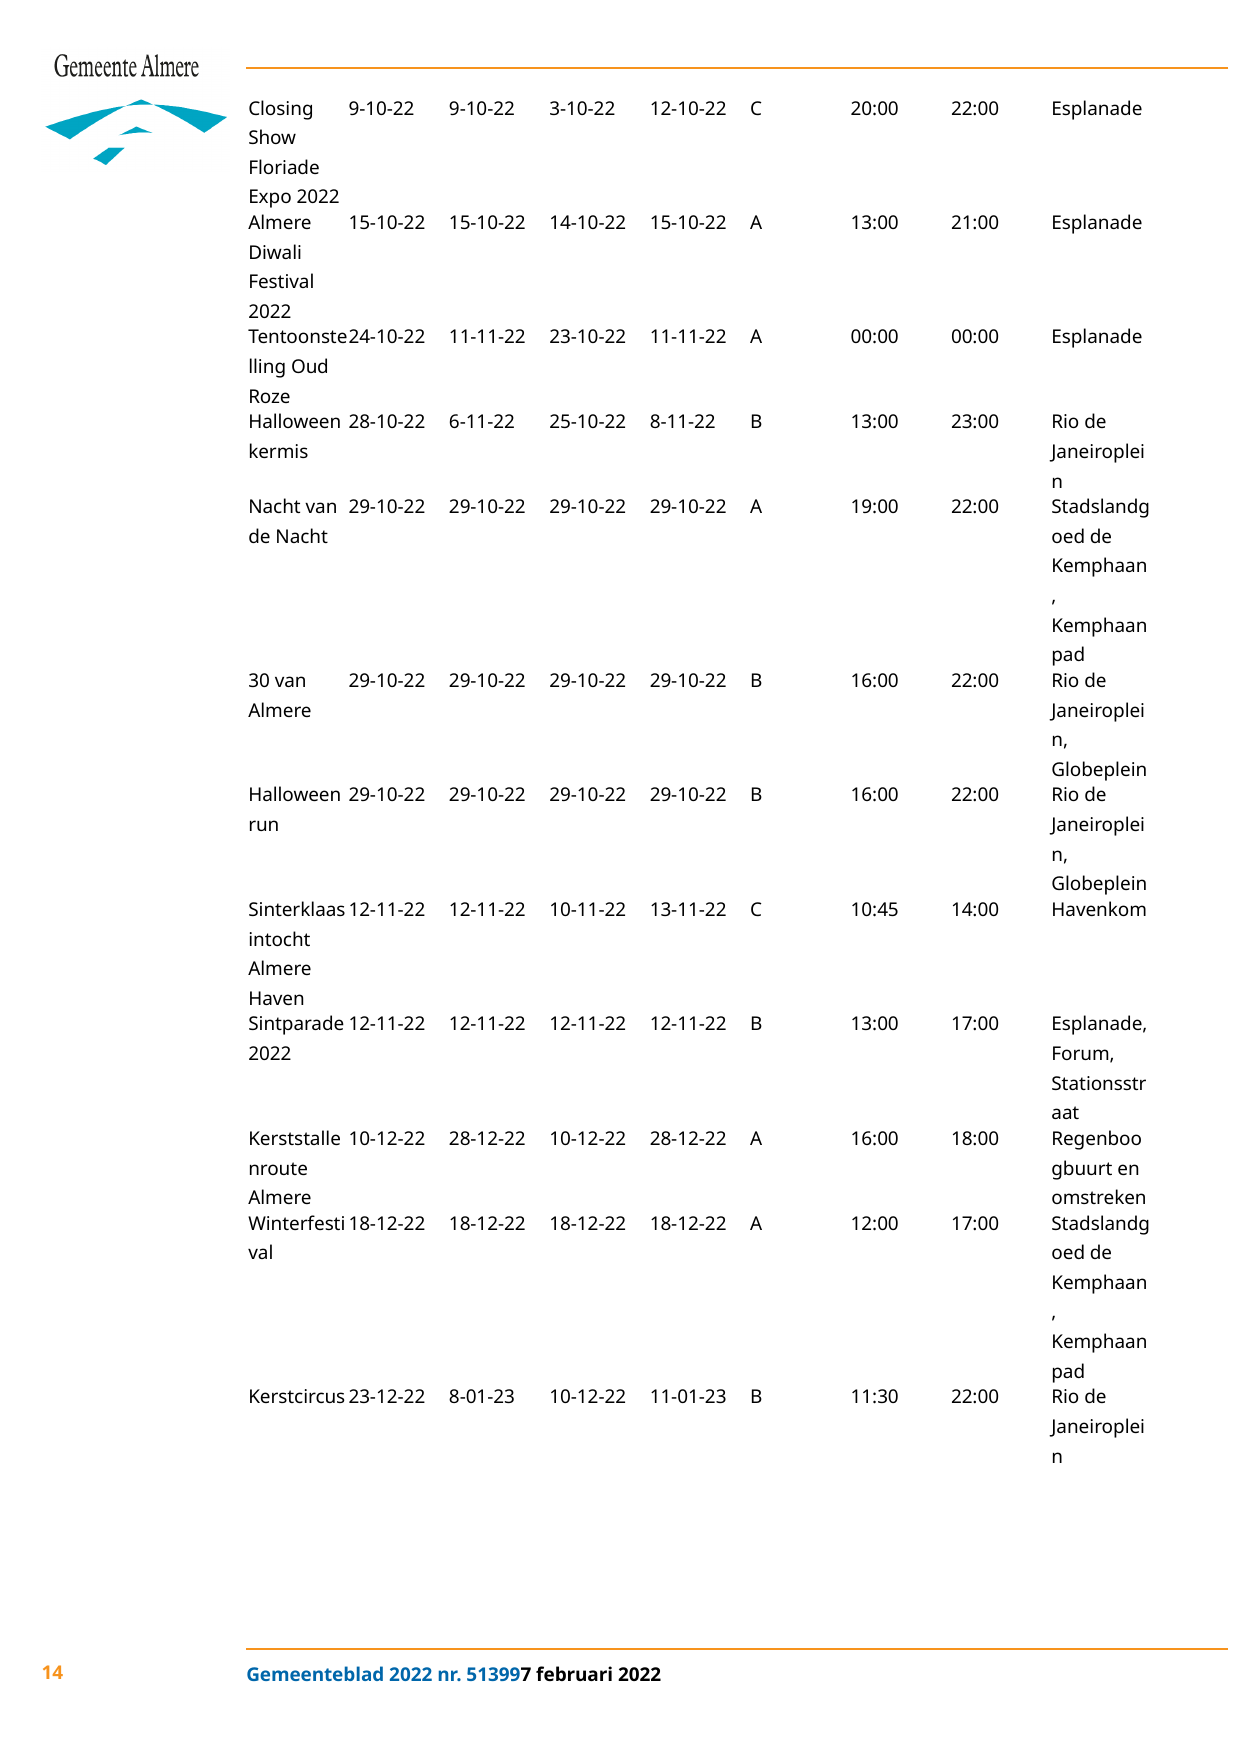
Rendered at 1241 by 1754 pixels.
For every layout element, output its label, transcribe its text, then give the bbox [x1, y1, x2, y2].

table_cell 23:00 [951, 409, 1051, 493]
table_cell 29-10-22 [449, 494, 549, 667]
table_cell 23-10-22 [549, 324, 649, 409]
table_cell Esplanade, Forum, Stationsstraat [1051, 1011, 1152, 1125]
table_cell Winterfestival [248, 1210, 348, 1384]
table_cell 10-12-22 [348, 1125, 449, 1210]
table_cell Stadslandgoed de Kemphaan, Kemphaanpad [1051, 494, 1152, 667]
table_cell 10-12-22 [549, 1384, 649, 1468]
table_cell 17:00 [951, 1210, 1051, 1384]
table_cell Esplanade [1051, 209, 1152, 324]
table_cell 16:00 [850, 1125, 951, 1210]
table_cell B [750, 1384, 850, 1468]
table_cell 24-10-22 [348, 324, 449, 409]
table_cell 10:45 [850, 896, 951, 1011]
table_cell 11-01-23 [650, 1384, 750, 1468]
table_cell 29-10-22 [650, 782, 750, 896]
table_cell 12-11-22 [348, 896, 449, 1011]
table_cell 9-10-22 [348, 95, 449, 209]
table_cell 18-12-22 [549, 1210, 649, 1384]
table_cell 29-10-22 [449, 667, 549, 782]
table_cell 25-10-22 [549, 409, 649, 493]
table_cell Halloweenrun [248, 782, 348, 896]
table_cell B [750, 1011, 850, 1125]
table_cell 22:00 [951, 782, 1051, 896]
table_cell 13:00 [850, 209, 951, 324]
table_cell 16:00 [850, 782, 951, 896]
table_cell 9-10-22 [449, 95, 549, 209]
table_cell Havenkom [1051, 896, 1152, 1011]
table_cell Rio de Janeiroplein, Globeplein [1051, 667, 1152, 782]
table_cell 29-10-22 [549, 667, 649, 782]
table_cell 12-11-22 [348, 1011, 449, 1125]
table_cell Kerstcircus [248, 1384, 348, 1468]
table_cell Halloweenkermis [248, 409, 348, 493]
table_cell 28-12-22 [449, 1125, 549, 1210]
table_cell Sintparade 2022 [248, 1011, 348, 1125]
table_cell Esplanade [1051, 95, 1152, 209]
table_cell 15-10-22 [449, 209, 549, 324]
table_cell 18:00 [951, 1125, 1051, 1210]
table_cell 29-10-22 [650, 667, 750, 782]
table_cell 14-10-22 [549, 209, 649, 324]
table_cell 8-01-23 [449, 1384, 549, 1468]
table_cell Stadslandgoed de Kemphaan, Kemphaanpad [1051, 1210, 1152, 1384]
table_cell 00:00 [951, 324, 1051, 409]
table_cell 28-12-22 [650, 1125, 750, 1210]
table_cell 12-11-22 [650, 1011, 750, 1125]
table_cell 10-11-22 [549, 896, 649, 1011]
table_cell 16:00 [850, 667, 951, 782]
table_cell Rio de Janeiroplein [1051, 1384, 1152, 1468]
table_cell A [750, 209, 850, 324]
table_cell 15-10-22 [650, 209, 750, 324]
table_cell 13:00 [850, 1011, 951, 1125]
table_cell 18-12-22 [348, 1210, 449, 1384]
table_cell 12-11-22 [549, 1011, 649, 1125]
table_cell Tentoonstelling Oud Roze [248, 324, 348, 409]
table_cell 23-12-22 [348, 1384, 449, 1468]
table_cell C [750, 95, 850, 209]
table_cell 17:00 [951, 1011, 1051, 1125]
table_cell 22:00 [951, 95, 1051, 209]
table_cell 15-10-22 [348, 209, 449, 324]
table_cell 12-11-22 [449, 896, 549, 1011]
table_cell 11-11-22 [449, 324, 549, 409]
table_cell 11-11-22 [650, 324, 750, 409]
table_cell Sinterklaasintocht Almere Haven [248, 896, 348, 1011]
table_cell 8-11-22 [650, 409, 750, 493]
table_cell B [750, 667, 850, 782]
table_cell 00:00 [850, 324, 951, 409]
table_cell 13:00 [850, 409, 951, 493]
table_cell 30 van Almere [248, 667, 348, 782]
table_cell A [750, 494, 850, 667]
table_cell 14:00 [951, 896, 1051, 1011]
table_cell 21:00 [951, 209, 1051, 324]
table_cell 22:00 [951, 1384, 1051, 1468]
table_cell A [750, 1210, 850, 1384]
table_cell 12-10-22 [650, 95, 750, 209]
table_cell 22:00 [951, 494, 1051, 667]
table_cell 28-10-22 [348, 409, 449, 493]
table_cell 29-10-22 [549, 494, 649, 667]
table_cell 13-11-22 [650, 896, 750, 1011]
table_cell A [750, 1125, 850, 1210]
picture [41, 47, 231, 172]
table_cell 29-10-22 [549, 782, 649, 896]
table_cell 6-11-22 [449, 409, 549, 493]
table_cell 11:30 [850, 1384, 951, 1468]
table_cell C [750, 896, 850, 1011]
table_cell Nacht van de Nacht [248, 494, 348, 667]
table_cell Esplanade [1051, 324, 1152, 409]
table_cell 12:00 [850, 1210, 951, 1384]
table_cell Closing Show Floriade Expo 2022 [248, 95, 348, 209]
table_cell B [750, 782, 850, 896]
table_cell B [750, 409, 850, 493]
table_cell Rio de Janeiroplein, Globeplein [1051, 782, 1152, 896]
table_cell 22:00 [951, 667, 1051, 782]
table_cell 18-12-22 [650, 1210, 750, 1384]
table_cell 29-10-22 [348, 782, 449, 896]
table_cell 10-12-22 [549, 1125, 649, 1210]
table_cell Regenboogbuurt en omstreken [1051, 1125, 1152, 1210]
table_cell 29-10-22 [348, 667, 449, 782]
table_cell 12-11-22 [449, 1011, 549, 1125]
table_cell 3-10-22 [549, 95, 649, 209]
table_cell Rio de Janeiroplein [1051, 409, 1152, 493]
table_cell 18-12-22 [449, 1210, 549, 1384]
table_cell 29-10-22 [348, 494, 449, 667]
table_cell Kerststallenroute Almere [248, 1125, 348, 1210]
table_cell 29-10-22 [449, 782, 549, 896]
table_cell 29-10-22 [650, 494, 750, 667]
table_cell 19:00 [850, 494, 951, 667]
table_cell A [750, 324, 850, 409]
table_cell 20:00 [850, 95, 951, 209]
table_cell Almere Diwali Festival 2022 [248, 209, 348, 324]
